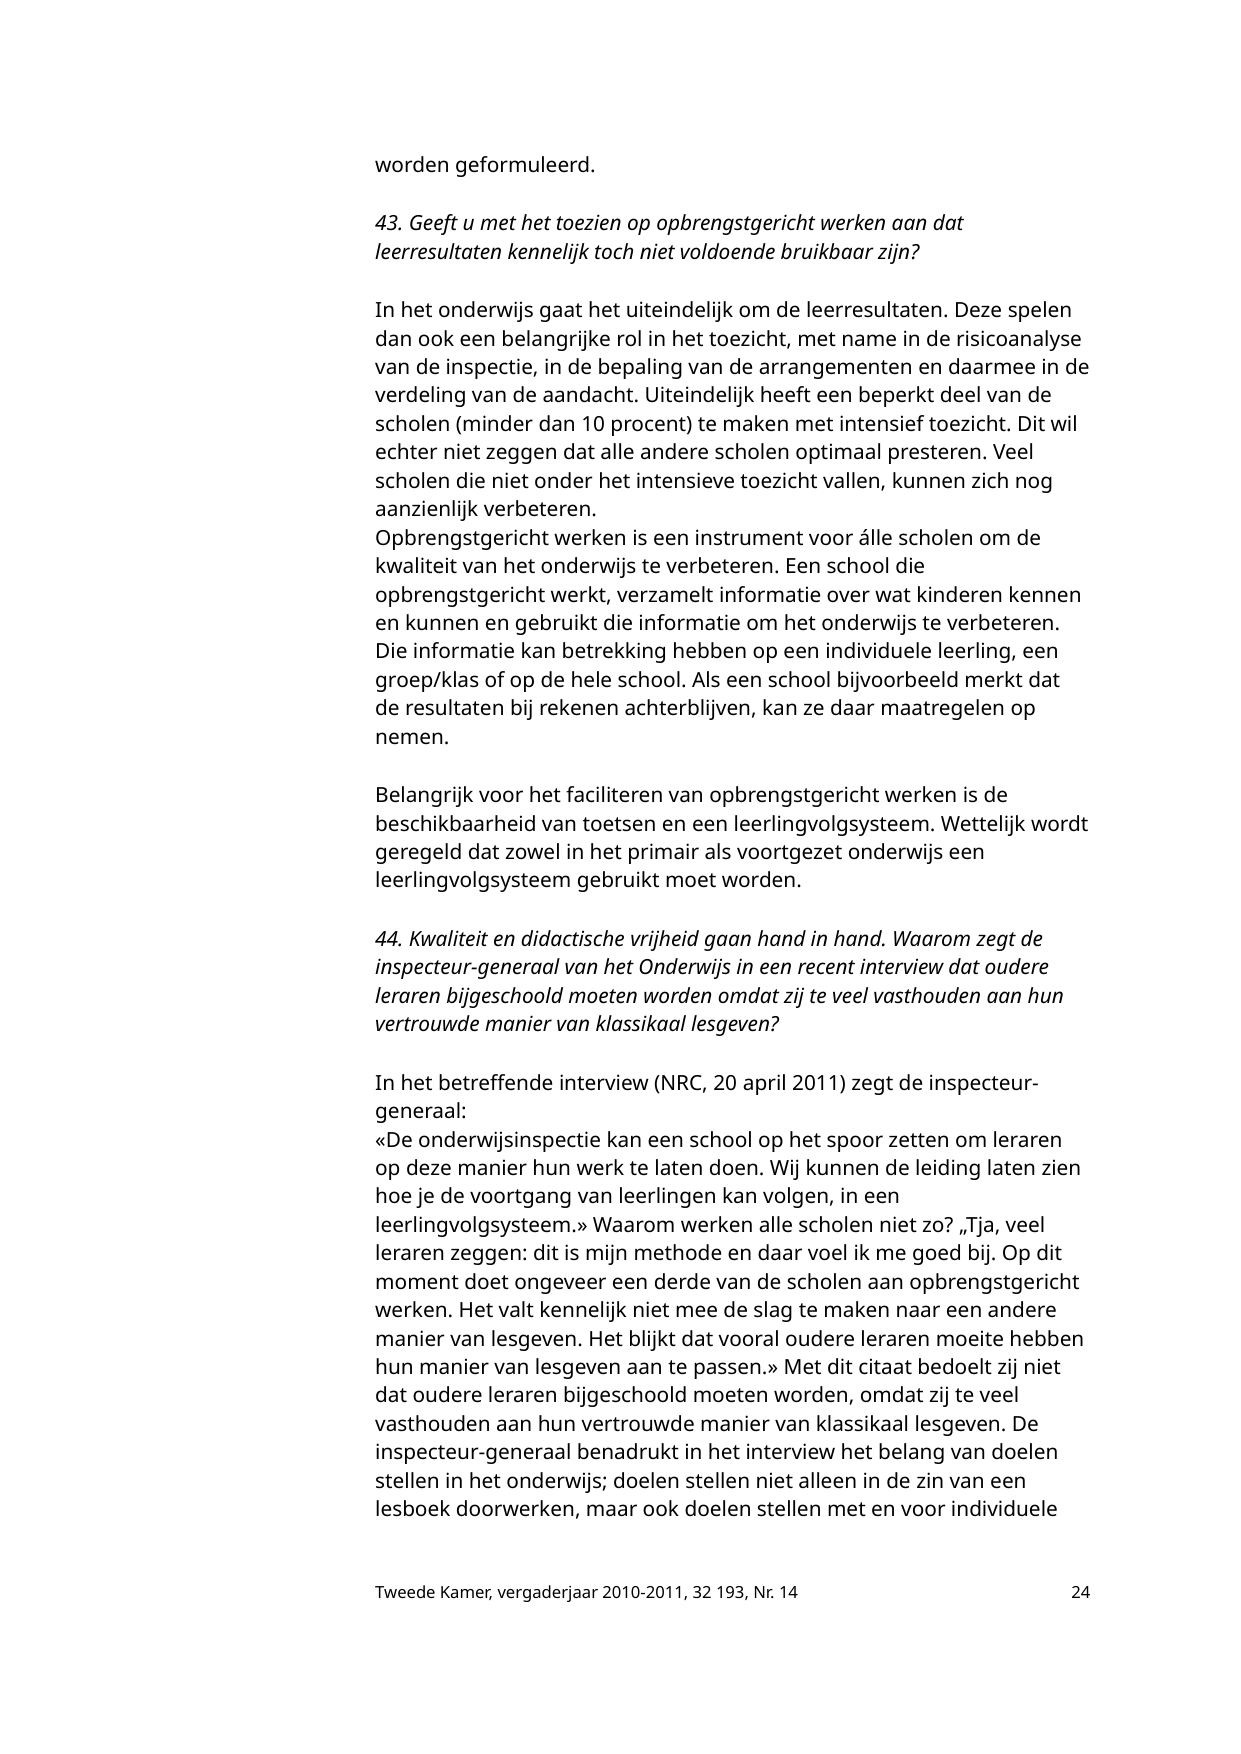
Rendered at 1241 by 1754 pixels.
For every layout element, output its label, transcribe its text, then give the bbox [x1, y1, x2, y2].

text «De onderwijsinspectie kan een school op het spoor zetten om leraren op deze manier hun werk te laten doen. Wij kunnen de leiding laten zien hoe je de voortgang van leerlingen kan volgen, in een leerlingvolgsysteem.» Waarom werken alle scholen niet zo? „Tja, veel leraren zeggen: dit is mijn methode en daar voel ik me goed bij. Op dit moment doet ongeveer een derde van de scholen aan opbrengstgericht werken. Het valt kennelijk niet mee de slag te maken naar een andere manier van lesgeven. Het blijkt dat vooral oudere leraren moeite hebben hun manier van lesgeven aan te passen.» Met dit citaat bedoelt zij niet dat oudere leraren bijgeschoold moeten worden, omdat zij te veel vasthouden aan hun vertrouwde manier van klassikaal lesgeven. De inspecteur-generaal benadrukt in het interview het belang van doelen stellen in het onderwijs; doelen stellen niet alleen in de zin van een lesboek doorwerken, maar ook doelen stellen met en voor individuele [375, 1125, 1090, 1523]
text In het betreffende interview (NRC, 20 april 2011) zegt de inspecteur-generaal: [375, 1068, 1090, 1125]
text 43. Geeft u met het toezien op opbrengstgericht werken aan dat leerresultaten kennelijk toch niet voldoende bruikbaar zijn? [375, 208, 1090, 265]
text 44. Kwaliteit en didactische vrijheid gaan hand in hand. Waarom zegt de inspecteur-generaal van het Onderwijs in een recent interview dat oudere leraren bijgeschoold moeten worden omdat zij te veel vasthouden aan hun vertrouwde manier van klassikaal lesgeven? [375, 924, 1090, 1038]
text worden geformuleerd. [375, 150, 1090, 178]
text Belangrijk voor het faciliteren van opbrengstgericht werken is de beschikbaarheid van toetsen en een leerlingvolgsysteem. Wettelijk wordt geregeld dat zowel in het primair als voortgezet onderwijs een leerlingvolgsysteem gebruikt moet worden. [375, 780, 1090, 894]
text In het onderwijs gaat het uiteindelijk om de leerresultaten. Deze spelen dan ook een belangrijke rol in het toezicht, met name in de risicoanalyse van de inspectie, in de bepaling van de arrangementen en daarmee in de verdeling van de aandacht. Uiteindelijk heeft een beperkt deel van de scholen (minder dan 10 procent) te maken met intensief toezicht. Dit wil echter niet zeggen dat alle andere scholen optimaal presteren. Veel scholen die niet onder het intensieve toezicht vallen, kunnen zich nog aanzienlijk verbeteren. [375, 295, 1090, 523]
text Opbrengstgericht werken is een instrument voor álle scholen om de kwaliteit van het onderwijs te verbeteren. Een school die opbrengstgericht werkt, verzamelt informatie over wat kinderen kennen en kunnen en gebruikt die informatie om het onderwijs te verbeteren. Die informatie kan betrekking hebben op een individuele leerling, een groep/klas of op de hele school. Als een school bijvoorbeeld merkt dat de resultaten bij rekenen achterblijven, kan ze daar maatregelen op nemen. [375, 523, 1090, 750]
